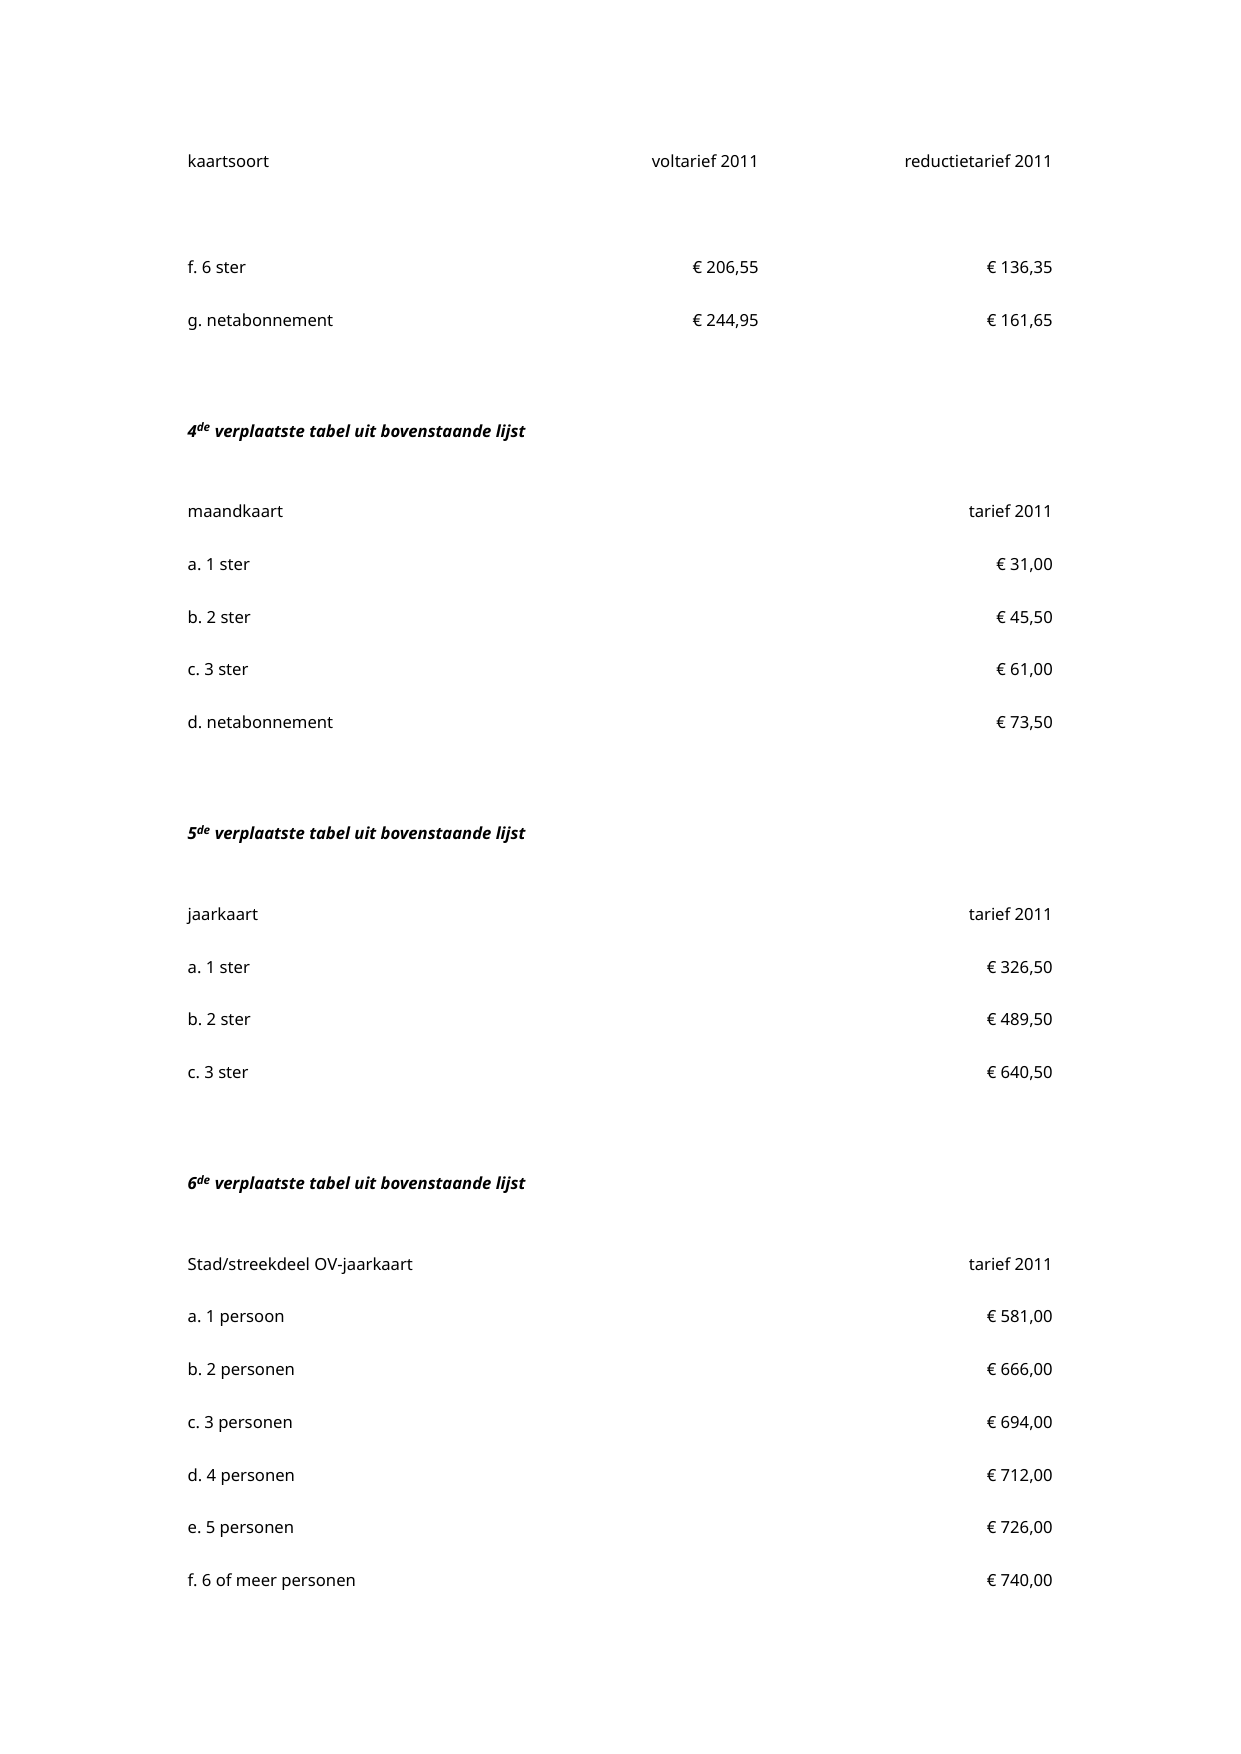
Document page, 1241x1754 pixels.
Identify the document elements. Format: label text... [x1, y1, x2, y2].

table_header kaartsoort [188, 150, 490, 203]
table_cell € 726,00 [620, 1516, 1053, 1569]
text 5de verplaatste tabel uit bovenstaande lijst [187, 822, 1053, 844]
table_cell € 712,00 [620, 1463, 1053, 1516]
table_cell € 666,00 [620, 1358, 1053, 1411]
table_header voltarief 2011 [490, 150, 758, 203]
table_header tarief 2011 [620, 903, 1053, 955]
table_cell € 489,50 [620, 1008, 1053, 1061]
table_cell € 161,65 [759, 308, 1053, 361]
table_cell [759, 203, 1053, 255]
table_cell b. 2 ster [188, 1008, 620, 1061]
table_header reductietarief 2011 [759, 150, 1053, 203]
table_cell e. 5 personen [188, 1516, 620, 1569]
table_cell € 581,00 [620, 1305, 1053, 1358]
table_header tarief 2011 [620, 500, 1053, 553]
table_cell c. 3 ster [188, 658, 620, 711]
text 4de verplaatste tabel uit bovenstaande lijst [187, 419, 1053, 442]
table_cell € 73,50 [620, 711, 1053, 763]
table_cell a. 1 ster [188, 955, 620, 1008]
table_cell a. 1 persoon [188, 1305, 620, 1358]
table_cell b. 2 ster [188, 605, 620, 658]
table_cell € 640,50 [620, 1061, 1053, 1113]
table_cell [490, 203, 758, 255]
table_cell f. 6 ster [188, 255, 490, 308]
table_cell d. netabonnement [188, 711, 620, 763]
text 6de verplaatste tabel uit bovenstaande lijst [187, 1172, 1053, 1194]
table_header jaarkaart [188, 903, 620, 955]
table_cell € 244,95 [490, 308, 758, 361]
table_cell € 326,50 [620, 955, 1053, 1008]
table_cell € 45,50 [620, 605, 1053, 658]
table_cell [188, 203, 490, 255]
table_cell a. 1 ster [188, 553, 620, 605]
table_cell f. 6 of meer personen [188, 1569, 620, 1591]
table_cell c. 3 ster [188, 1061, 620, 1113]
table_cell € 61,00 [620, 658, 1053, 711]
table_cell € 136,35 [759, 255, 1053, 308]
table_cell b. 2 personen [188, 1358, 620, 1411]
table_cell € 740,00 [620, 1569, 1053, 1591]
table_header Stad/streekdeel OV-jaarkaart [188, 1253, 620, 1305]
table_cell € 31,00 [620, 553, 1053, 605]
table_cell g. netabonnement [188, 308, 490, 361]
table_cell d. 4 personen [188, 1463, 620, 1516]
table_cell € 694,00 [620, 1411, 1053, 1463]
table_header maandkaart [188, 500, 620, 553]
table_cell c. 3 personen [188, 1411, 620, 1463]
table_header tarief 2011 [620, 1253, 1053, 1305]
table_cell € 206,55 [490, 255, 758, 308]
